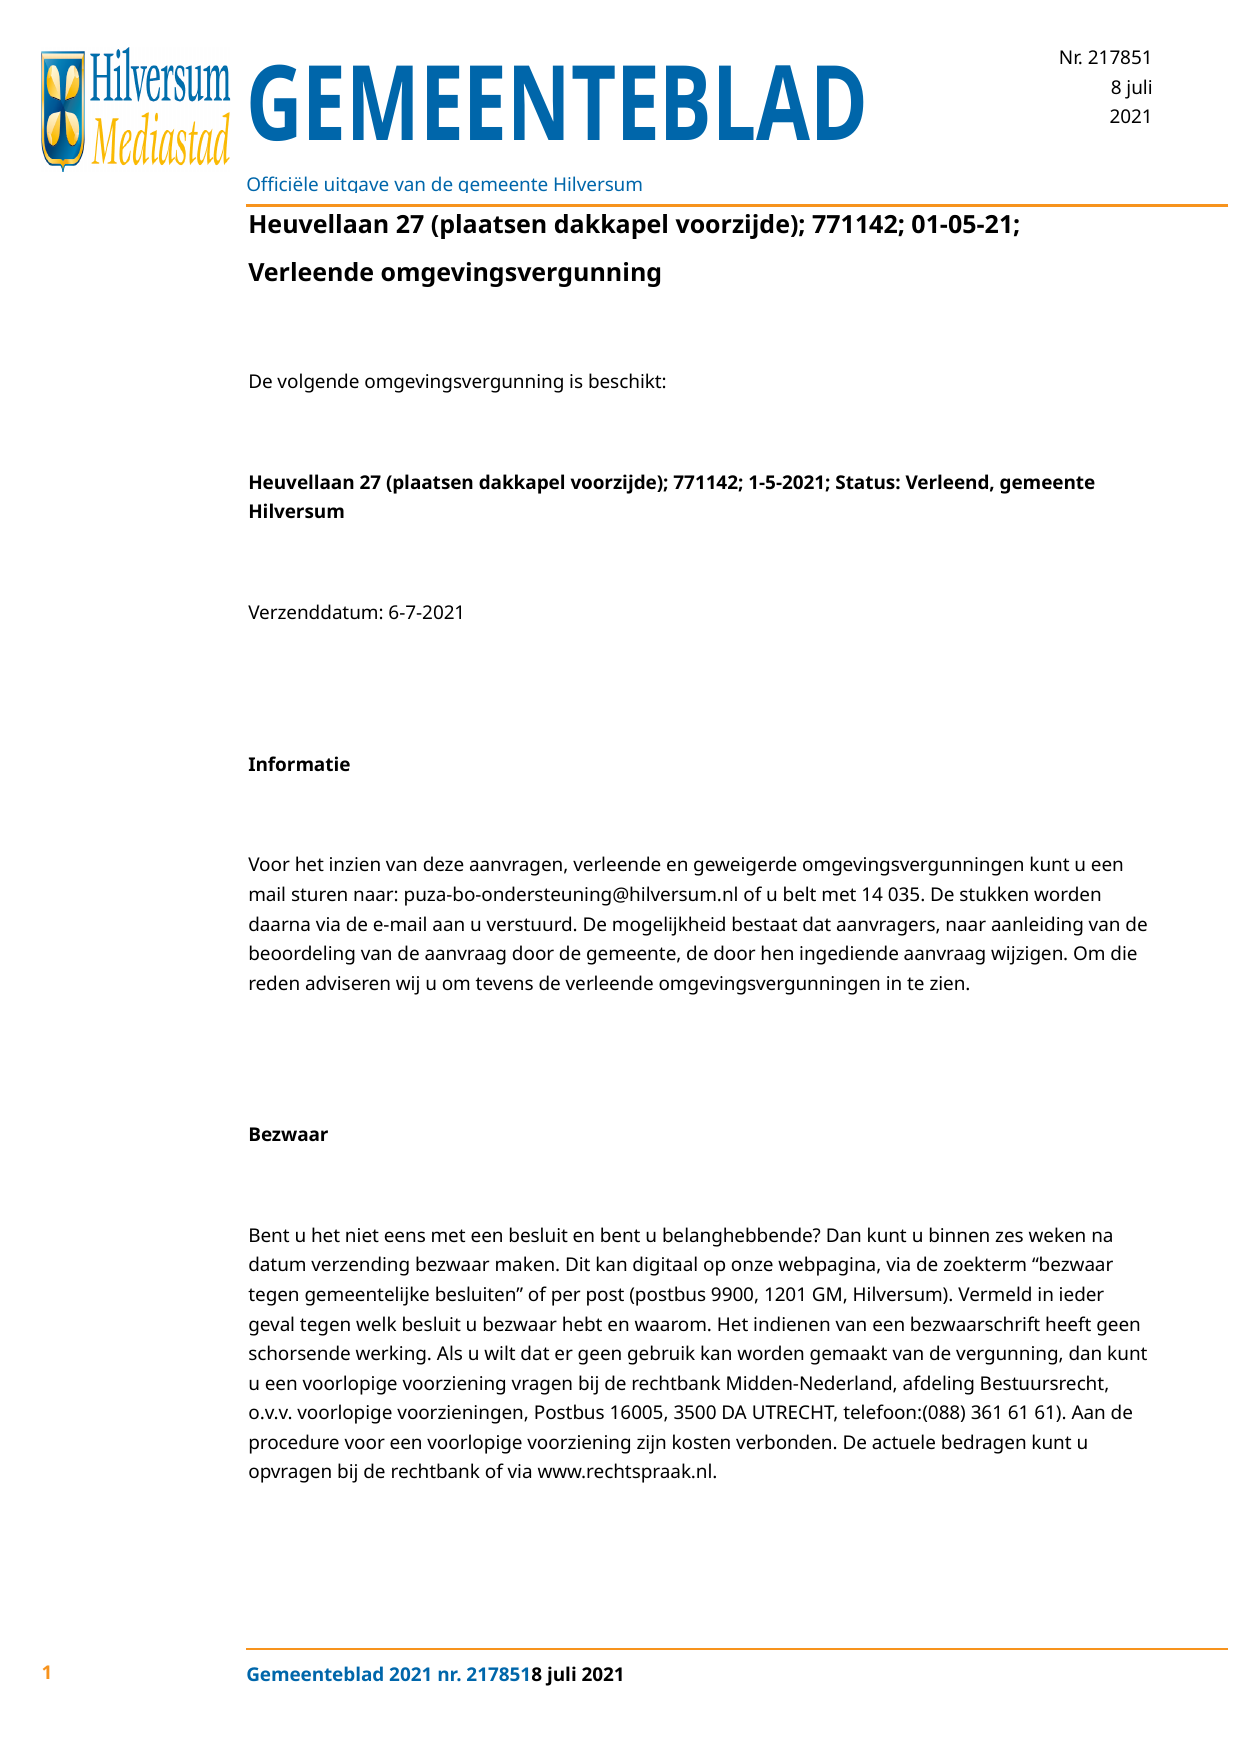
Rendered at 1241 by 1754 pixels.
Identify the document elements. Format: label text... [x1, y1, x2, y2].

text Heuvellaan 27 (plaatsen dakkapel voorzijde); 771142; 01-05-21; Verleende omgevingsvergunning [248, 207, 1152, 288]
picture [41, 47, 231, 172]
text Voor het inzien van deze aanvragen, verleende en geweigerde omgevingsvergunningen kunt u een mail sturen naar: puza-bo-ondersteuning@hilversum.nl of u belt met 14 035. De stukken worden daarna via de e-mail aan u verstuurd. De mogelijkheid bestaat dat aanvragers, naar aanleiding van de beoordeling van de aanvraag door de gemeente, de door hen ingediende aanvraag wijzigen. Om die reden adviseren wij u om tevens de verleende omgevingsvergunningen in te zien. [248, 852, 1152, 996]
text Verzenddatum: 6-7-2021 [248, 599, 1152, 625]
text Bent u het niet eens met een besluit en bent u belanghebbende? Dan kunt u binnen zes weken na datum verzending bezwaar maken. Dit kan digitaal op onze webpagina, via de zoekterm “bezwaar tegen gemeentelijke besluiten” of per post (postbus 9900, 1201 GM, Hilversum). Vermeld in ieder geval tegen welk besluit u bezwaar hebt en waarom. Het indienen van een bezwaarschrift heeft geen schorsende werking. Als u wilt dat er geen gebruik kan worden gemaakt van de vergunning, dan kunt u een voorlopige voorziening vragen bij de rechtbank Midden-Nederland, afdeling Bestuursrecht, o.v.v. voorlopige voorzieningen, Postbus 16005, 3500 DA UTRECHT, telefoon:(088) 361 61 61). Aan de procedure voor een voorlopige voorziening zijn kosten verbonden. De actuele bedragen kunt u opvragen bij de rechtbank of via www.rechtspraak.nl. [248, 1222, 1152, 1484]
text De volgende omgevingsvergunning is beschikt: [248, 368, 1152, 394]
text Informatie [248, 751, 1152, 777]
text Heuvellaan 27 (plaatsen dakkapel voorzijde); 771142; 1-5-2021; Status: Verleend, gemeente Hilversum [248, 469, 1152, 524]
text Bezwaar [248, 1121, 1152, 1147]
